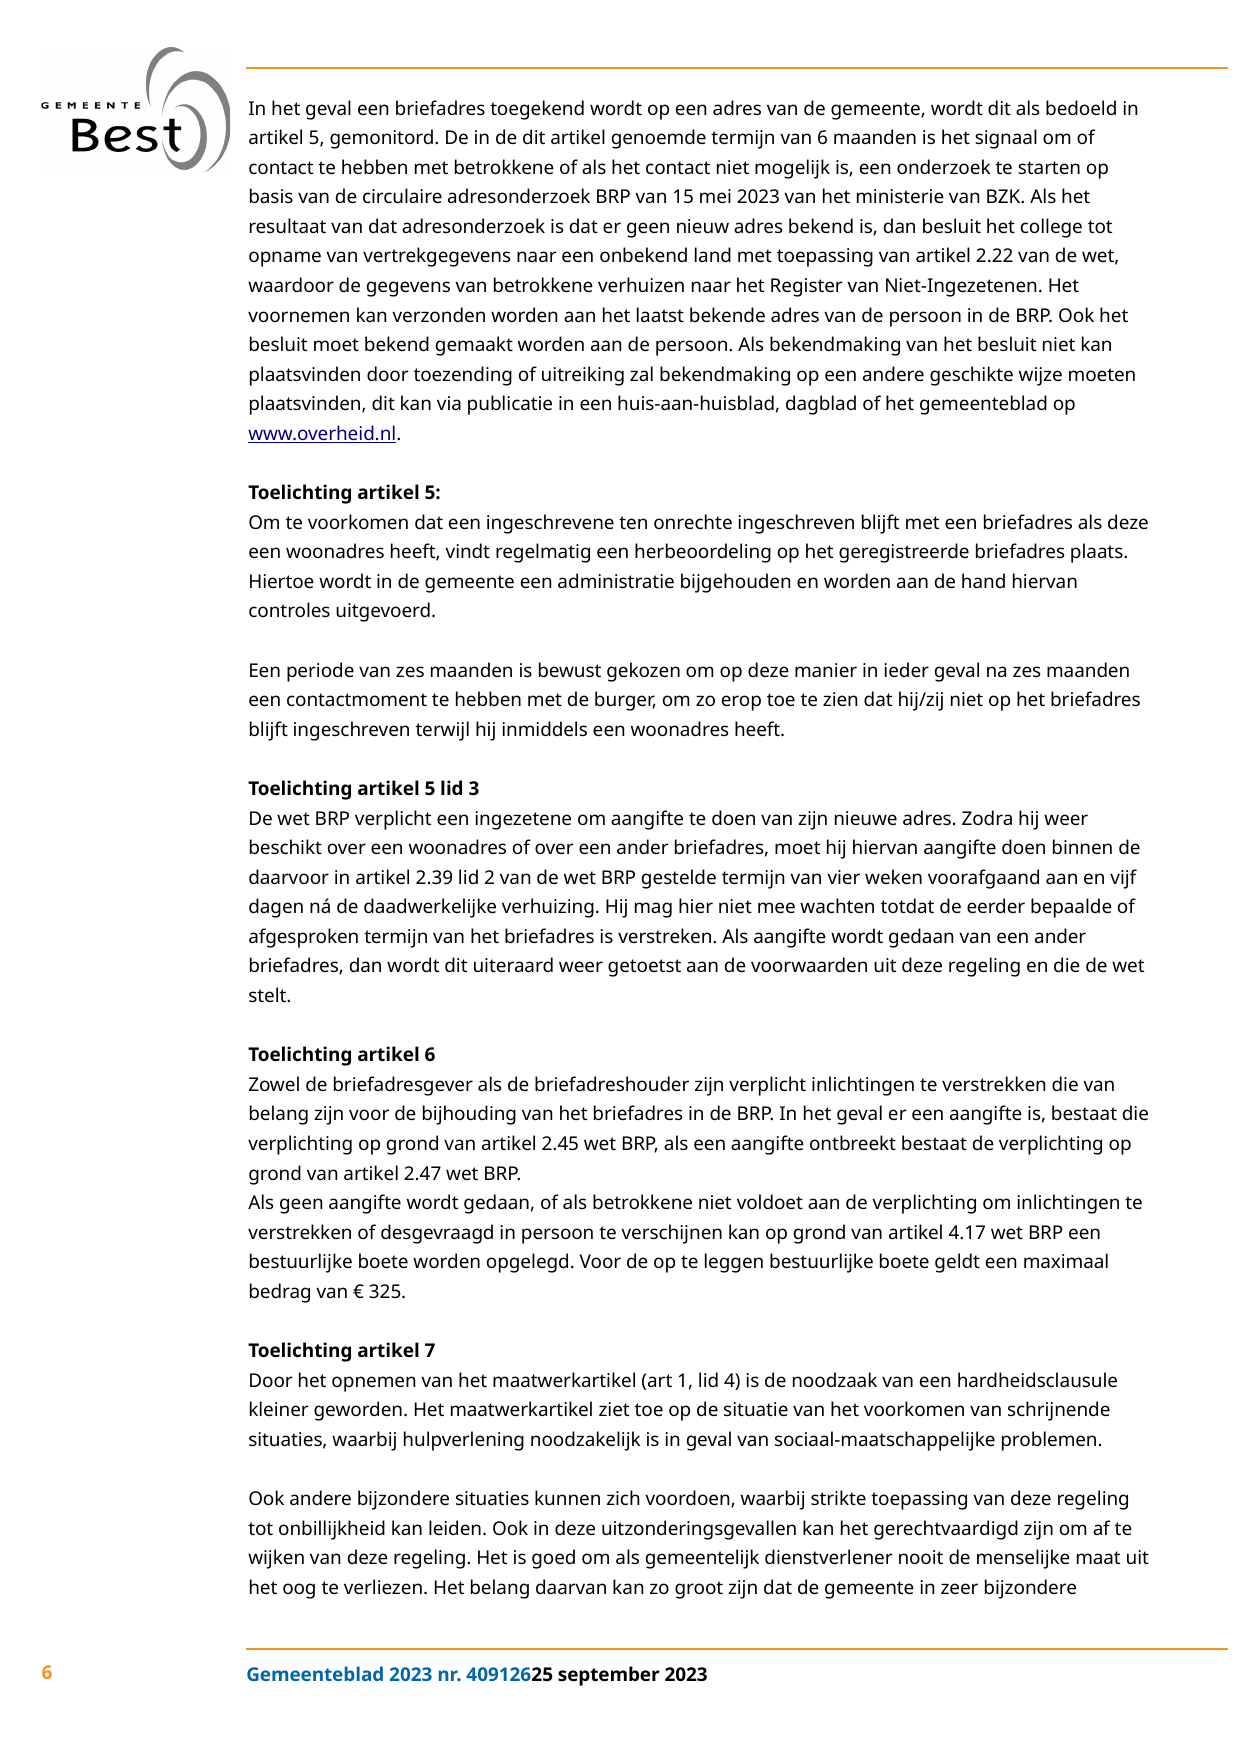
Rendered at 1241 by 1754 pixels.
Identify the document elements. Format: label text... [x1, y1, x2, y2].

text Toelichting artikel 5 lid 3 [248, 775, 1152, 801]
picture [41, 47, 231, 172]
text Als geen aangifte wordt gedaan, of als betrokkene niet voldoet aan de verplichting om inlichtingen te verstrekken of desgevraagd in persoon te verschijnen kan op grond van artikel 4.17 wet BRP een bestuurlijke boete worden opgelegd. Voor de op te leggen bestuurlijke boete geldt een maximaal bedrag van € 325. [248, 1189, 1152, 1304]
text Toelichting artikel 5: [248, 479, 1152, 505]
text In het geval een briefadres toegekend wordt op een adres van de gemeente, wordt dit als bedoeld in artikel 5, gemonitord. De in de dit artikel genoemde termijn van 6 maanden is het signaal om of contact te hebben met betrokkene of als het contact niet mogelijk is, een onderzoek te starten op basis van de circulaire adresonderzoek BRP van 15 mei 2023 van het ministerie van BZK. Als het resultaat van dat adresonderzoek is dat er geen nieuw adres bekend is, dan besluit het college tot opname van vertrekgegevens naar een onbekend land met toepassing van artikel 2.22 van de wet, waardoor de gegevens van betrokkene verhuizen naar het Register van Niet-Ingezetenen. Het voornemen kan verzonden worden aan het laatst bekende adres van de persoon in de BRP. Ook het besluit moet bekend gemaakt worden aan de persoon. Als bekendmaking van het besluit niet kan plaatsvinden door toezending of uitreiking zal bekendmaking op een andere geschikte wijze moeten plaatsvinden, dit kan via publicatie in een huis-aan-huisblad, dagblad of het gemeenteblad op www.overheid.nl. [248, 95, 1152, 446]
text Toelichting artikel 6 [248, 1041, 1152, 1067]
text Zowel de briefadresgever als de briefadreshouder zijn verplicht inlichtingen te verstrekken die van belang zijn voor de bijhouding van het briefadres in de BRP. In het geval er een aangifte is, bestaat die verplichting op grond van artikel 2.45 wet BRP, als een aangifte ontbreekt bestaat de verplichting op grond van artikel 2.47 wet BRP. [248, 1071, 1152, 1186]
text Ook andere bijzondere situaties kunnen zich voordoen, waarbij strikte toepassing van deze regeling tot onbillijkheid kan leiden. Ook in deze uitzonderingsgevallen kan het gerechtvaardigd zijn om af te wijken van deze regeling. Het is goed om als gemeentelijk dienstverlener nooit de menselijke maat uit het oog te verliezen. Het belang daarvan kan zo groot zijn dat de gemeente in zeer bijzondere [248, 1485, 1152, 1600]
text Door het opnemen van het maatwerkartikel (art 1, lid 4) is de noodzaak van een hardheidsclausule kleiner geworden. Het maatwerkartikel ziet toe op de situatie van het voorkomen van schrijnende situaties, waarbij hulpverlening noodzakelijk is in geval van sociaal-maatschappelijke problemen. [248, 1367, 1152, 1452]
text De wet BRP verplicht een ingezetene om aangifte te doen van zijn nieuwe adres. Zodra hij weer beschikt over een woonadres of over een ander briefadres, moet hij hiervan aangifte doen binnen de daarvoor in artikel 2.39 lid 2 van de wet BRP gestelde termijn van vier weken voorafgaand aan en vijf dagen ná de daadwerkelijke verhuizing. Hij mag hier niet mee wachten totdat de eerder bepaalde of afgesproken termijn van het briefadres is verstreken. Als aangifte wordt gedaan van een ander briefadres, dan wordt dit uiteraard weer getoetst aan de voorwaarden uit deze regeling en die de wet stelt. [248, 805, 1152, 1008]
text Toelichting artikel 7 [248, 1337, 1152, 1363]
text Een periode van zes maanden is bewust gekozen om op deze manier in ieder geval na zes maanden een contactmoment te hebben met de burger, om zo erop toe te zien dat hij/zij niet op het briefadres blijft ingeschreven terwijl hij inmiddels een woonadres heeft. [248, 657, 1152, 742]
text Om te voorkomen dat een ingeschrevene ten onrechte ingeschreven blijft met een briefadres als deze een woonadres heeft, vindt regelmatig een herbeoordeling op het geregistreerde briefadres plaats. Hiertoe wordt in de gemeente een administratie bijgehouden en worden aan de hand hiervan controles uitgevoerd. [248, 509, 1152, 623]
